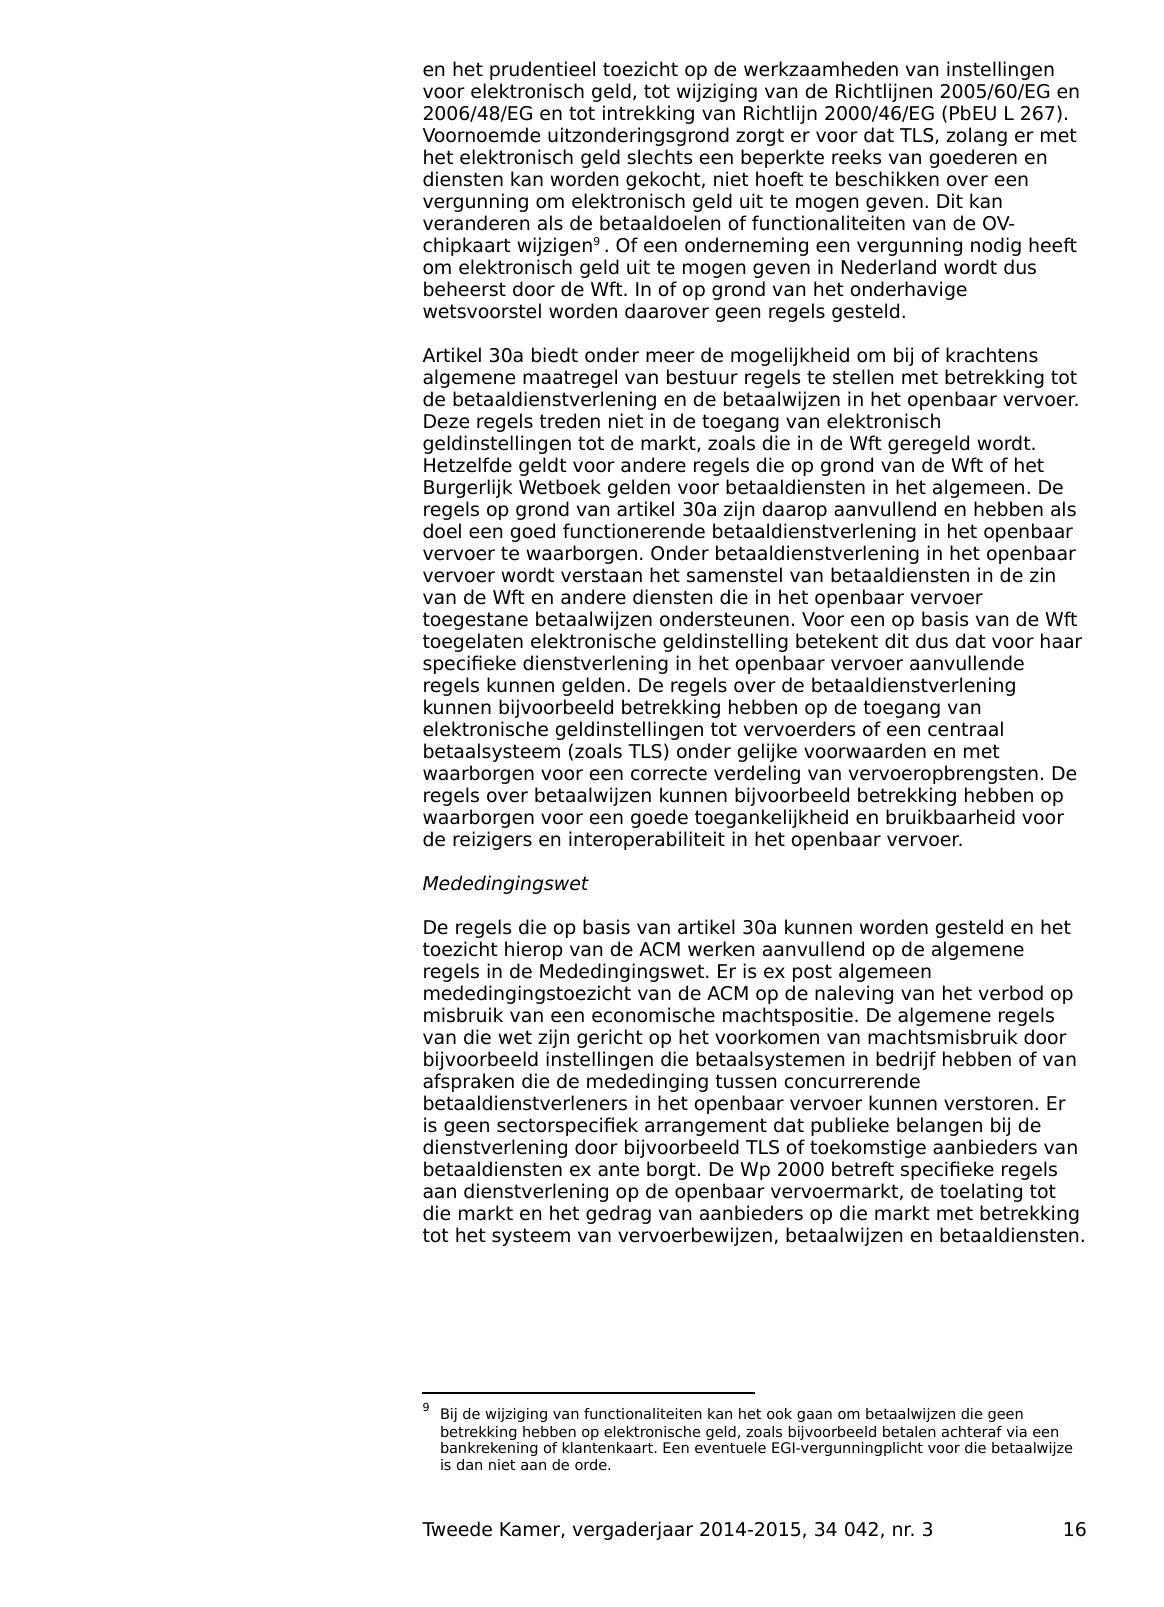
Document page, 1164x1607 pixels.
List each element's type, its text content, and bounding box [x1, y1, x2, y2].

subtitle Mededingingswet [422, 873, 1087, 895]
text De regels die op basis van artikel 30a kunnen worden gesteld en het toezicht hierop van de ACM werken aanvullend op de algemene regels in de Mededingingswet. Er is ex post algemeen mededingingstoezicht van de ACM op de naleving van het verbod op misbruik van een economische machtspositie. De algemene regels van die wet zijn gericht op het voorkomen van machtsmisbruik door bijvoorbeeld instellingen die betaalsystemen in bedrijf hebben of van afspraken die de mededinging tussen concurrerende betaaldienstverleners in het openbaar vervoer kunnen verstoren. Er is geen sectorspecifiek arrangement dat publieke belangen bij de dienstverlening door bijvoorbeeld TLS of toekomstige aanbieders van betaaldiensten ex ante borgt. De Wp 2000 betreft specifieke regels aan dienstverlening op de openbaar vervoermarkt, de toelating tot die markt en het gedrag van aanbieders op die markt met betrekking tot het systeem van vervoerbewijzen, betaalwijzen en betaaldiensten. [422, 917, 1087, 1247]
text Artikel 30a biedt onder meer de mogelijkheid om bij of krachtens algemene maatregel van bestuur regels te stellen met betrekking tot de betaaldienstverlening en de betaalwijzen in het openbaar vervoer. Deze regels treden niet in de toegang van elektronisch geldinstellingen tot de markt, zoals die in de Wft geregeld wordt. Hetzelfde geldt voor andere regels die op grond van de Wft of het Burgerlijk Wetboek gelden voor betaaldiensten in het algemeen. De regels op grond van artikel 30a zijn daarop aanvullend en hebben als doel een goed functionerende betaaldienstverlening in het openbaar vervoer te waarborgen. Onder betaaldienstverlening in het openbaar vervoer wordt verstaan het samenstel van betaaldiensten in de zin van de Wft en andere diensten die in het openbaar vervoer toegestane betaalwijzen ondersteunen. Voor een op basis van de Wft toegelaten elektronische geldinstelling betekent dit dus dat voor haar specifieke dienstverlening in het openbaar vervoer aanvullende regels kunnen gelden. De regels over de betaaldienstverlening kunnen bijvoorbeeld betrekking hebben op de toegang van elektronische geldinstellingen tot vervoerders of een centraal betaalsysteem (zoals TLS) onder gelijke voorwaarden en met waarborgen voor een correcte verdeling van vervoeropbrengsten. De regels over betaalwijzen kunnen bijvoorbeeld betrekking hebben op waarborgen voor een goede toegankelijkheid en bruikbaarheid voor de reizigers en interoperabiliteit in het openbaar vervoer. [422, 345, 1087, 851]
text Bij de wijziging van functionaliteiten kan het ook gaan om betaalwijzen die geen betrekking hebben op elektronische geld, zoals bijvoorbeeld betalen achteraf via een bankrekening of klantenkaart. Een eventuele EGI-vergunningplicht voor die betaalwijze is dan niet aan de orde. [422, 1402, 1087, 1474]
text en het prudentieel toezicht op de werkzaamheden van instellingen voor elektronisch geld, tot wijziging van de Richtlijnen 2005/60/EG en 2006/48/EG en tot intrekking van Richtlijn 2000/46/EG (PbEU L 267). Voornoemde uitzonderingsgrond zorgt er voor dat TLS, zolang er met het elektronisch geld slechts een beperkte reeks van goederen en diensten kan worden gekocht, niet hoeft te beschikken over een vergunning om elektronisch geld uit te mogen geven. Dit kan veranderen als de betaaldoelen of functionaliteiten van de OV-chipkaart wijzigen. Of een onderneming een vergunning nodig heeft om elektronisch geld uit te mogen geven in Nederland wordt dus beheerst door de Wft. In of op grond van het onderhavige wetsvoorstel worden daarover geen regels gesteld. [422, 59, 1087, 323]
